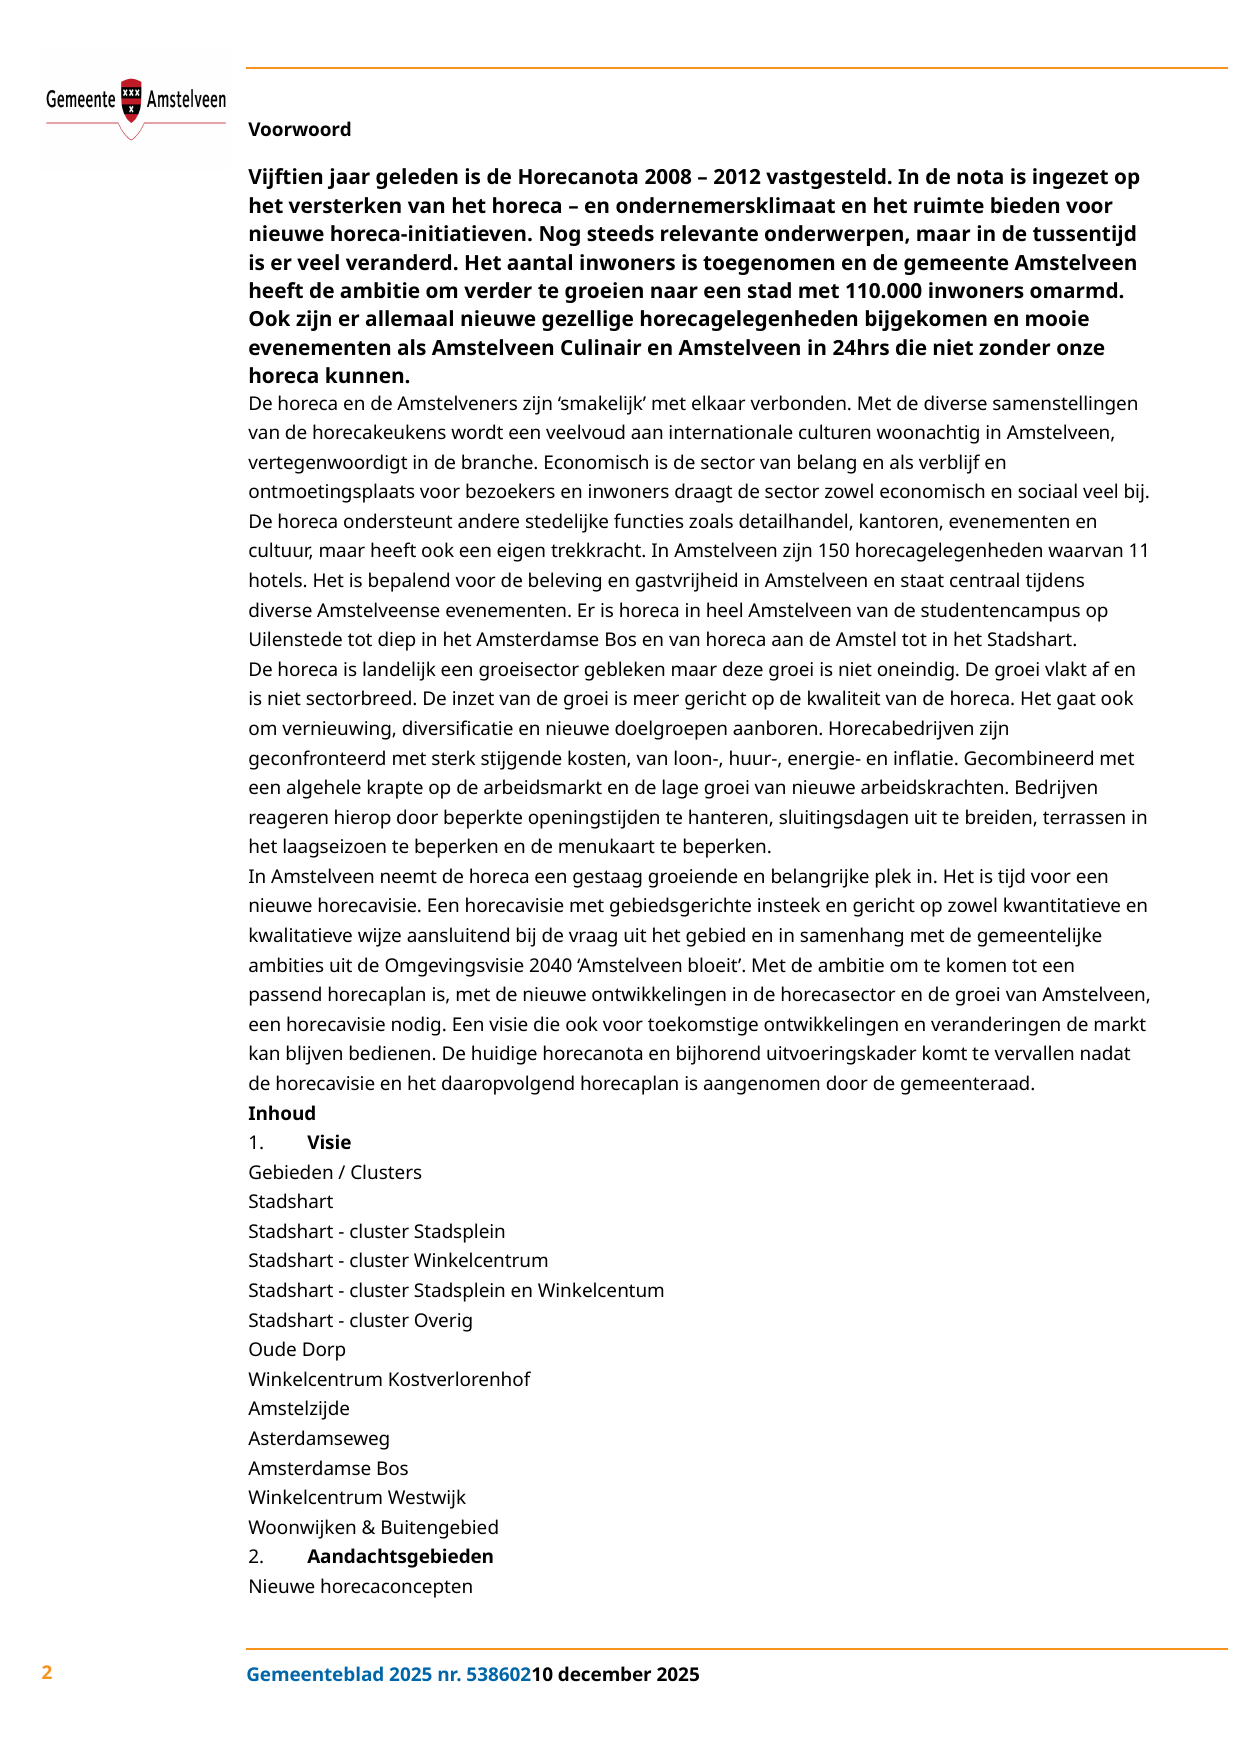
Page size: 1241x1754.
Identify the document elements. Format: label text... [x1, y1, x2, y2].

text Inhoud [248, 1100, 1152, 1126]
text Asterdamseweg [248, 1425, 1152, 1451]
text Winkelcentrum Kostverlorenhof [248, 1366, 1152, 1392]
text Amsterdamse Bos [248, 1455, 1152, 1481]
text Voorwoord [248, 116, 1152, 141]
text De horeca en de Amstelveners zijn ‘smakelijk’ met elkaar verbonden. Met de diverse samenstellingen van de horecakeukens wordt een veelvoud aan internationale culturen woonachtig in Amstelveen, vertegenwoordigt in de branche. Economisch is de sector van belang en als verblijf en ontmoetingsplaats voor bezoekers en inwoners draagt de sector zowel economisch en sociaal veel bij. De horeca ondersteunt andere stedelijke functies zoals detailhandel, kantoren, evenementen en cultuur, maar heeft ook een eigen trekkracht. In Amstelveen zijn 150 horecagelegenheden waarvan 11 hotels. Het is bepalend voor de beleving en gastvrijheid in Amstelveen en staat centraal tijdens diverse Amstelveense evenementen. Er is horeca in heel Amstelveen van de studentencampus op Uilenstede tot diep in het Amsterdamse Bos en van horeca aan de Amstel tot in het Stadshart. [248, 390, 1152, 652]
text Stadshart - cluster Stadsplein en Winkelcentum [248, 1277, 1152, 1303]
text Oude Dorp [248, 1336, 1152, 1362]
picture [41, 47, 231, 172]
list Aandachtsgebieden [248, 1543, 1152, 1569]
text Winkelcentrum Westwijk [248, 1484, 1152, 1510]
text Woonwijken & Buitengebied [248, 1514, 1152, 1540]
text Nieuwe horecaconcepten [248, 1573, 1152, 1599]
text Stadshart [248, 1188, 1152, 1214]
text De horeca is landelijk een groeisector gebleken maar deze groei is niet oneindig. De groei vlakt af en is niet sectorbreed. De inzet van de groei is meer gericht op de kwaliteit van de horeca. Het gaat ook om vernieuwing, diversificatie en nieuwe doelgroepen aanboren. Horecabedrijven zijn geconfronteerd met sterk stijgende kosten, van loon-, huur-, energie- en inflatie. Gecombineerd met een algehele krapte op de arbeidsmarkt en de lage groei van nieuwe arbeidskrachten. Bedrijven reageren hierop door beperkte openingstijden te hanteren, sluitingsdagen uit te breiden, terrassen in het laagseizoen te beperken en de menukaart te beperken. [248, 656, 1152, 859]
text Gebieden / Clusters [248, 1159, 1152, 1185]
text Vijftien jaar geleden is de Horecanota 2008 – 2012 vastgesteld. In de nota is ingezet op het versterken van het horeca – en ondernemersklimaat en het ruimte bieden voor nieuwe horeca-initiatieven. Nog steeds relevante onderwerpen, maar in de tussentijd is er veel veranderd. Het aantal inwoners is toegenomen en de gemeente Amstelveen heeft de ambitie om verder te groeien naar een stad met 110.000 inwoners omarmd. Ook zijn er allemaal nieuwe gezellige horecagelegenheden bijgekomen en mooie evenementen als Amstelveen Culinair en Amstelveen in 24hrs die niet zonder onze horeca kunnen. [248, 162, 1152, 390]
list Visie [248, 1129, 1152, 1155]
text Amstelzijde [248, 1396, 1152, 1421]
text Stadshart - cluster Overig [248, 1307, 1152, 1333]
text Stadshart - cluster Stadsplein [248, 1218, 1152, 1244]
text Stadshart - cluster Winkelcentrum [248, 1248, 1152, 1273]
text In Amstelveen neemt de horeca een gestaag groeiende en belangrijke plek in. Het is tijd voor een nieuwe horecavisie. Een horecavisie met gebiedsgerichte insteek en gericht op zowel kwantitatieve en kwalitatieve wijze aansluitend bij de vraag uit het gebied en in samenhang met de gemeentelijke ambities uit de Omgevingsvisie 2040 ‘Amstelveen bloeit’. Met de ambitie om te komen tot een passend horecaplan is, met de nieuwe ontwikkelingen in de horecasector en de groei van Amstelveen, een horecavisie nodig. Een visie die ook voor toekomstige ontwikkelingen en veranderingen de markt kan blijven bedienen. De huidige horecanota en bijhorend uitvoeringskader komt te vervallen nadat de horecavisie en het daaropvolgend horecaplan is aangenomen door de gemeenteraad. [248, 863, 1152, 1096]
